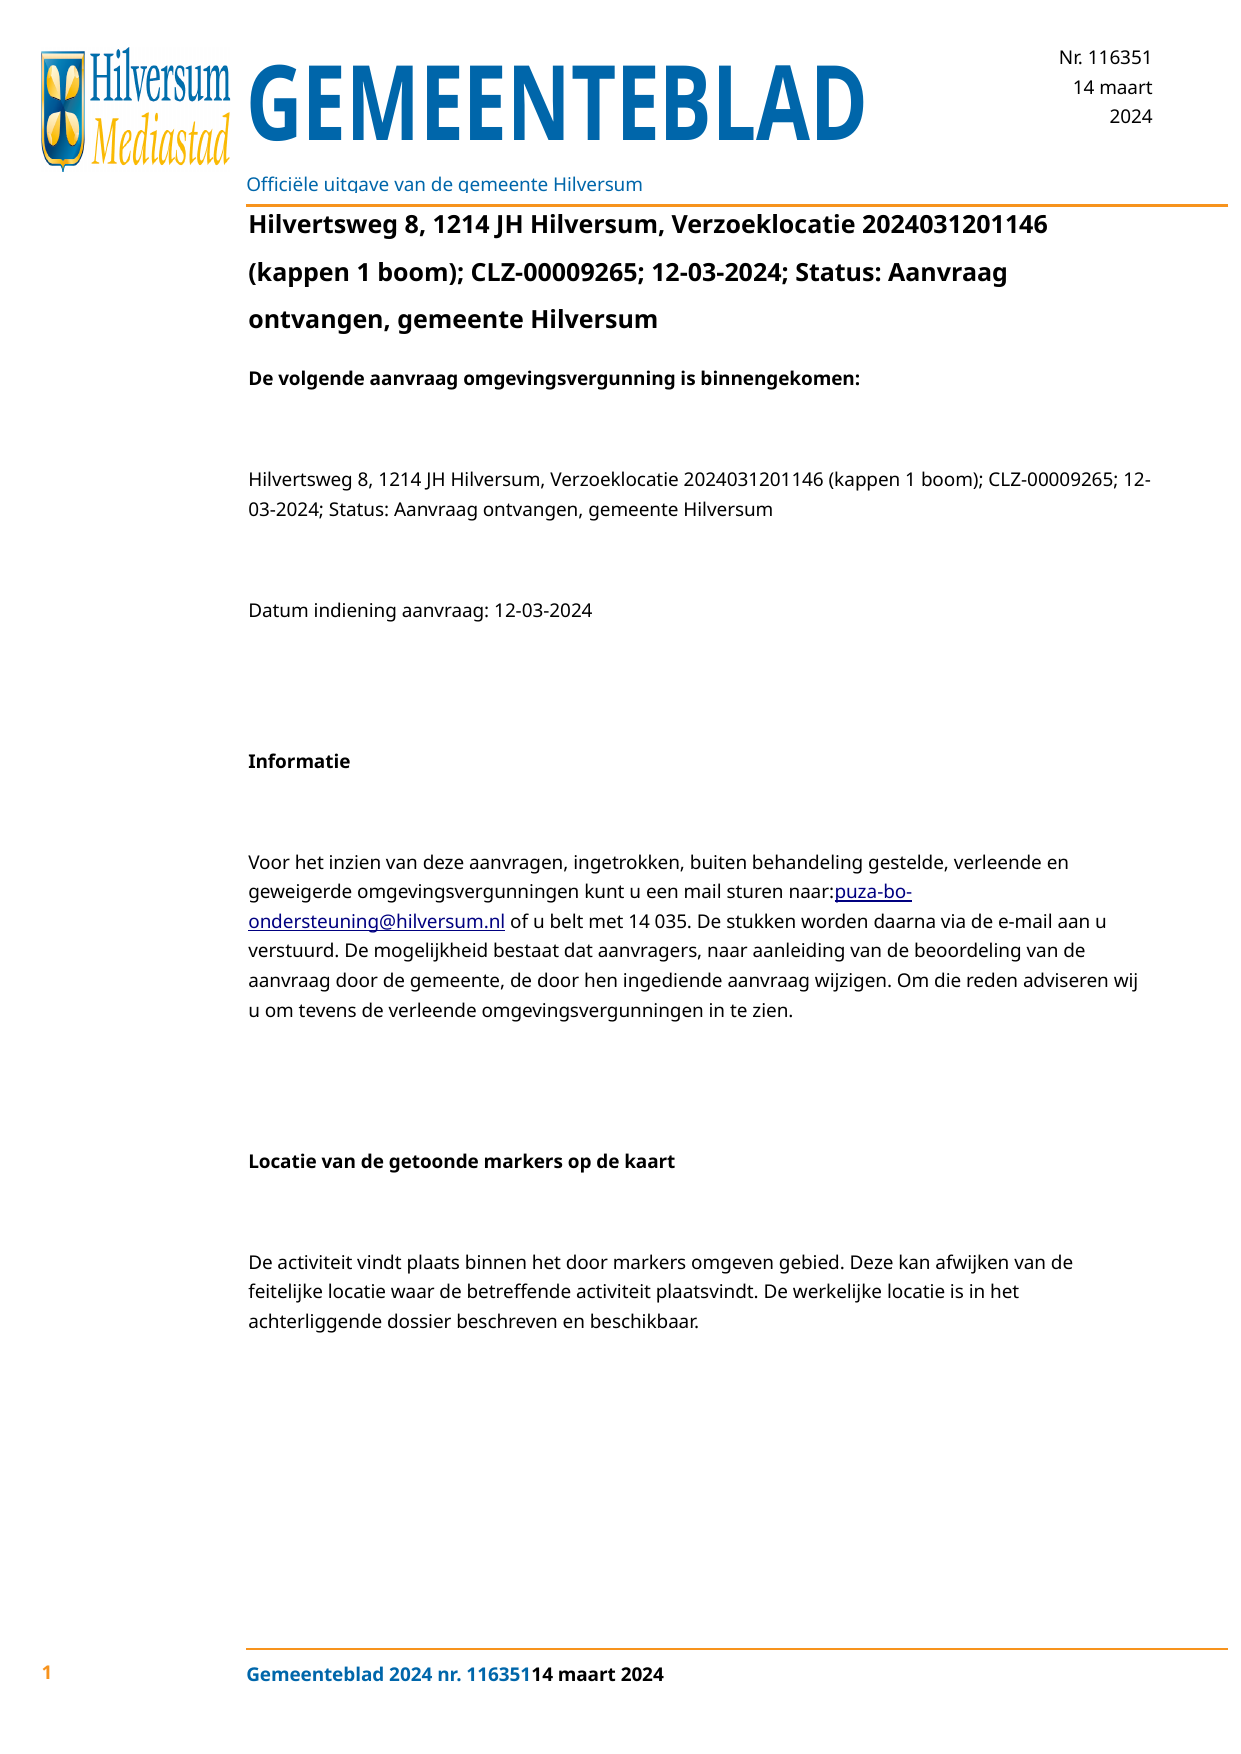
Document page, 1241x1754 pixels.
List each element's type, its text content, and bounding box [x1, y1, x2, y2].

text Locatie van de getoonde markers op de kaart [248, 1148, 1152, 1174]
text Informatie [248, 748, 1152, 774]
text Voor het inzien van deze aanvragen, ingetrokken, buiten behandeling gestelde, verleende en geweigerde omgevingsvergunningen kunt u een mail sturen naar:puza-bo-ondersteuning@hilversum.nl of u belt met 14 035. De stukken worden daarna via de e-mail aan u verstuurd. De mogelijkheid bestaat dat aanvragers, naar aanleiding van de beoordeling van de aanvraag door de gemeente, de door hen ingediende aanvraag wijzigen. Om die reden adviseren wij u om tevens de verleende omgevingsvergunningen in te zien. [248, 849, 1152, 1022]
text Datum indiening aanvraag: 12-03-2024 [248, 597, 1152, 622]
text Hilvertsweg 8, 1214 JH Hilversum, Verzoeklocatie 2024031201146 (kappen 1 boom); CLZ-00009265; 12-03-2024; Status: Aanvraag ontvangen, gemeente Hilversum [248, 207, 1152, 336]
text De volgende aanvraag omgevingsvergunning is binnengekomen: [248, 366, 1152, 391]
text De activiteit vindt plaats binnen het door markers omgeven gebied. Deze kan afwijken van de feitelijke locatie waar de betreffende activiteit plaatsvindt. De werkelijke locatie is in het achterliggende dossier beschreven en beschikbaar. [248, 1249, 1152, 1334]
picture [41, 47, 231, 172]
text Hilvertsweg 8, 1214 JH Hilversum, Verzoeklocatie 2024031201146 (kappen 1 boom); CLZ-00009265; 12-03-2024; Status: Aanvraag ontvangen, gemeente Hilversum [248, 466, 1152, 522]
